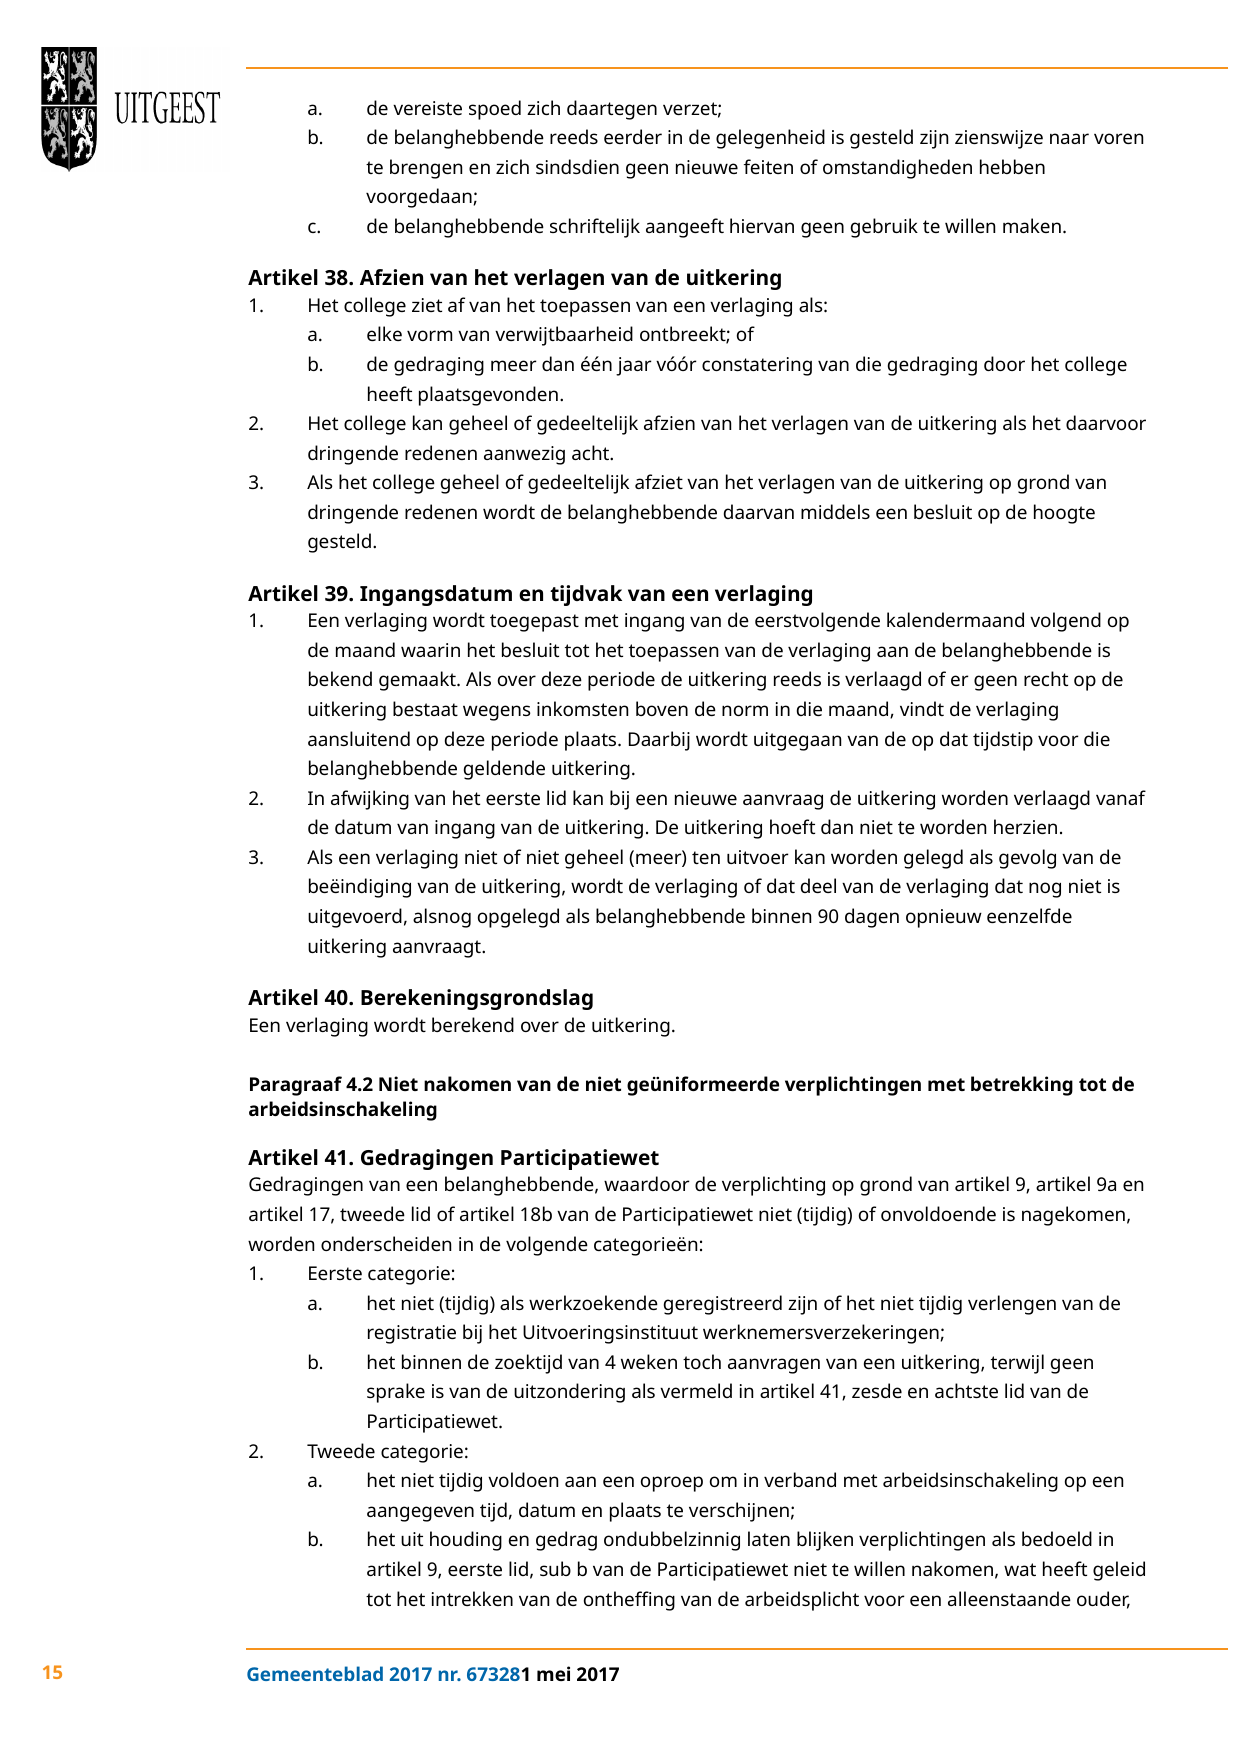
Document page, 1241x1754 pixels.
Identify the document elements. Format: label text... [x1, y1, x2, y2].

text Artikel 39. Ingangsdatum en tijdvak van een verlaging [248, 579, 1152, 607]
list In afwijking van het eerste lid kan bij een nieuwe aanvraag de uitkering worden verlaagd vanaf de datum van ingang van de uitkering. De uitkering hoeft dan niet te worden herzien. [248, 785, 1152, 840]
text Een verlaging wordt berekend over de uitkering. [248, 1012, 1152, 1037]
list Als het college geheel of gedeeltelijk afziet van het verlagen van de uitkering op grond van dringende redenen wordt de belanghebbende daarvan middels een besluit op de hoogte gesteld. [248, 469, 1152, 554]
list Het college kan geheel of gedeeltelijk afzien van het verlagen van de uitkering als het daarvoor dringende redenen aanwezig acht. [248, 410, 1152, 466]
list het binnen de zoektijd van 4 weken toch aanvragen van een uitkering, terwijl geen sprake is van de uitzondering als vermeld in artikel 41, zesde en achtste lid van de Participatiewet. [307, 1349, 1152, 1434]
text Paragraaf 4.2 Niet nakomen van de niet geüniformeerde verplichtingen met betrekking tot de arbeidsinschakeling [248, 1071, 1152, 1122]
list het niet (tijdig) als werkzoekende geregistreerd zijn of het niet tijdig verlengen van de registratie bij het Uitvoeringsinstituut werknemersverzekeringen; [307, 1290, 1152, 1345]
list de gedraging meer dan één jaar vóór constatering van die gedraging door het college heeft plaatsgevonden. [307, 351, 1152, 406]
list de belanghebbende schriftelijk aangeeft hiervan geen gebruik te willen maken. [307, 213, 1152, 239]
text Artikel 41. Gedragingen Participatiewet [248, 1143, 1152, 1172]
text Artikel 40. Berekeningsgrondslag [248, 983, 1152, 1012]
list Eerste categorie: [248, 1260, 1152, 1286]
list elke vorm van verwijtbaarheid ontbreekt; of [307, 322, 1152, 347]
list het niet tijdig voldoen aan een oproep om in verband met arbeidsinschakeling op een aangegeven tijd, datum en plaats te verschijnen; [307, 1467, 1152, 1523]
list het uit houding en gedrag ondubbelzinnig laten blijken verplichtingen als bedoeld in artikel 9, eerste lid, sub b van de Participatiewet niet te willen nakomen, wat heeft geleid tot het intrekken van de ontheffing van de arbeidsplicht voor een alleenstaande ouder, [307, 1527, 1152, 1612]
list de belanghebbende reeds eerder in de gelegenheid is gesteld zijn zienswijze naar voren te brengen en zich sindsdien geen nieuwe feiten of omstandigheden hebben voorgedaan; [307, 124, 1152, 209]
list Tweede categorie: [248, 1438, 1152, 1464]
list de vereiste spoed zich daartegen verzet; [307, 95, 1152, 121]
text Gedragingen van een belanghebbende, waardoor de verplichting op grond van artikel 9, artikel 9a en artikel 17, tweede lid of artikel 18b van de Participatiewet niet (tijdig) of onvoldoende is nagekomen, worden onderscheiden in de volgende categorieën: [248, 1172, 1152, 1257]
list Als een verlaging niet of niet geheel (meer) ten uitvoer kan worden gelegd als gevolg van de beëindiging van de uitkering, wordt de verlaging of dat deel van de verlaging dat nog niet is uitgevoerd, alsnog opgelegd als belanghebbende binnen 90 dagen opnieuw eenzelfde uitkering aanvraagt. [248, 844, 1152, 959]
text Artikel 38. Afzien van het verlagen van de uitkering [248, 263, 1152, 292]
list Een verlaging wordt toegepast met ingang van de eerstvolgende kalendermaand volgend op de maand waarin het besluit tot het toepassen van de verlaging aan de belanghebbende is bekend gemaakt. Als over deze periode de uitkering reeds is verlaagd of er geen recht op de uitkering bestaat wegens inkomsten boven de norm in die maand, vindt de verlaging aansluitend op deze periode plaats. Daarbij wordt uitgegaan van de op dat tijdstip voor die belanghebbende geldende uitkering. [248, 607, 1152, 781]
list Het college ziet af van het toepassen van een verlaging als: [248, 292, 1152, 318]
picture [41, 47, 231, 172]
